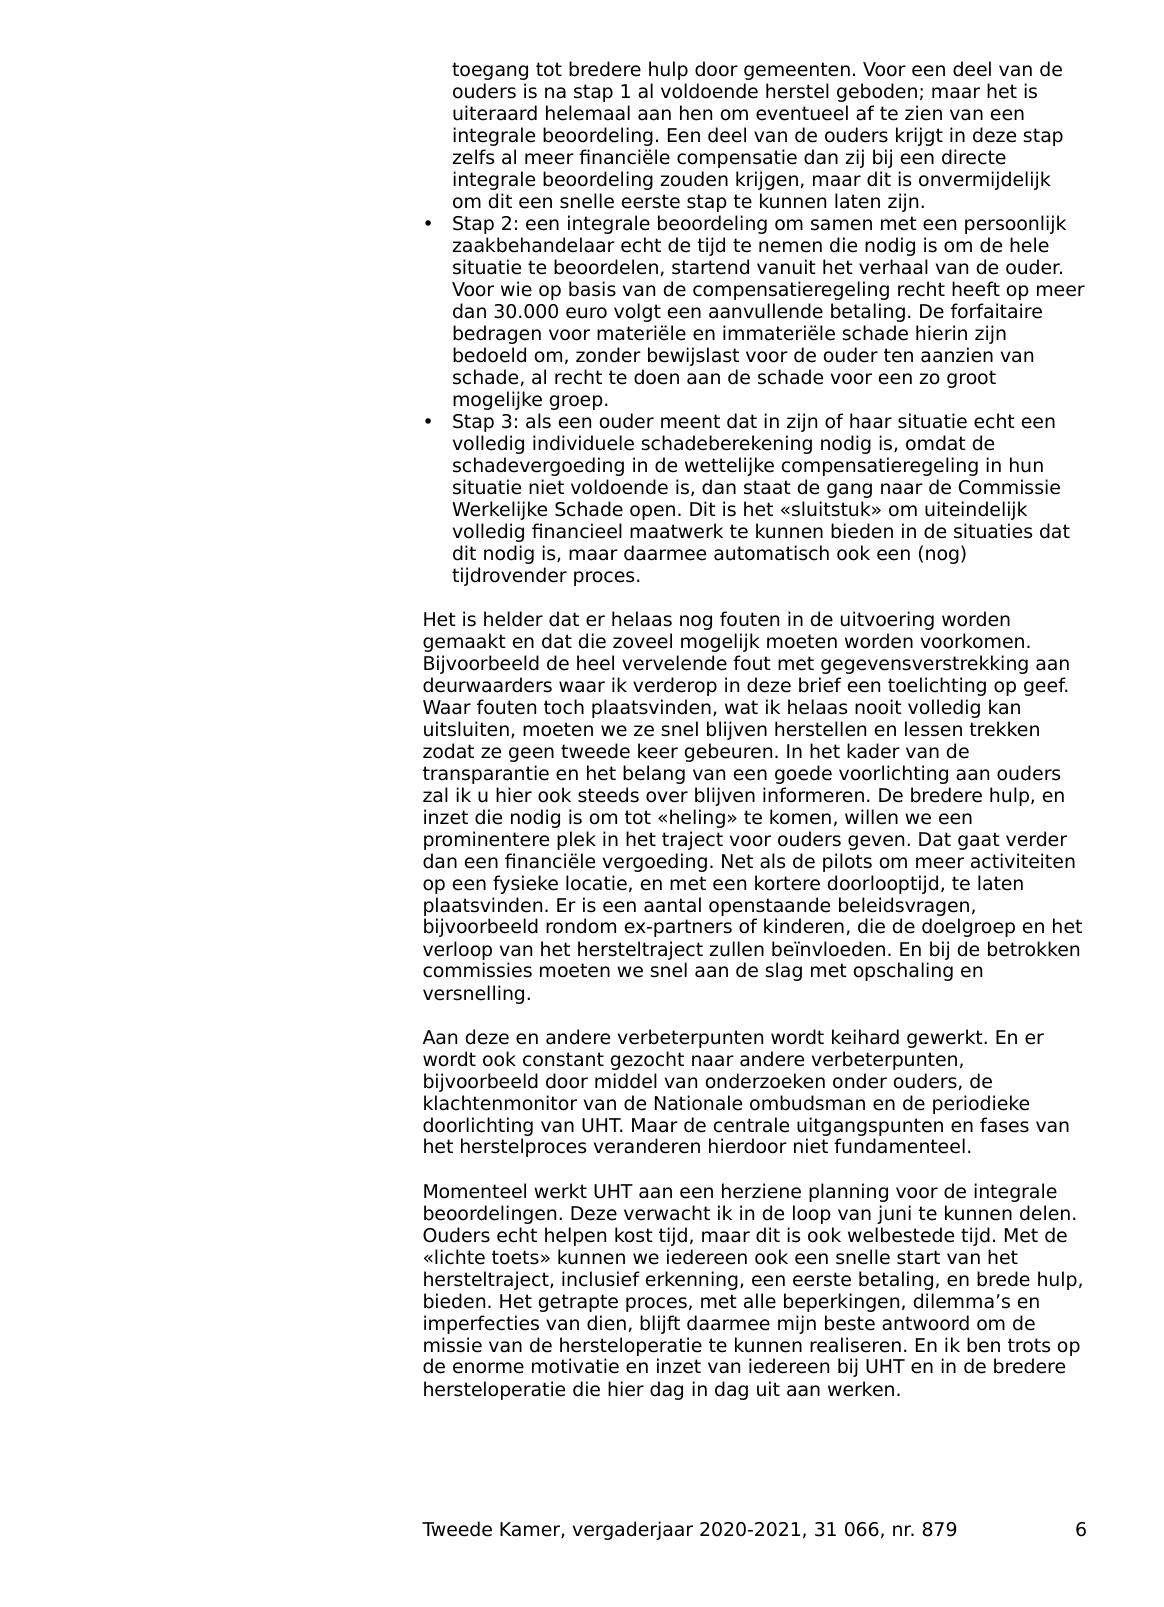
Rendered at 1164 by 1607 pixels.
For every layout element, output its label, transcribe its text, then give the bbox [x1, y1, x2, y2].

text Aan deze en andere verbeterpunten wordt keihard gewerkt. En er wordt ook constant gezocht naar andere verbeterpunten, bijvoorbeeld door middel van onderzoeken onder ouders, de klachtenmonitor van de Nationale ombudsman en de periodieke doorlichting van UHT. Maar de centrale uitgangspunten en fases van het herstelproces veranderen hierdoor niet fundamenteel. [422, 1027, 1087, 1158]
text Momenteel werkt UHT aan een herziene planning voor de integrale beoordelingen. Deze verwacht ik in de loop van juni te kunnen delen. Ouders echt helpen kost tijd, maar dit is ook welbestede tijd. Met de «lichte toets» kunnen we iedereen ook een snelle start van het hersteltraject, inclusief erkenning, een eerste betaling, en brede hulp, bieden. Het getrapte proces, met alle beperkingen, dilemma’s en imperfecties van dien, blijft daarmee mijn beste antwoord om de missie van de hersteloperatie te kunnen realiseren. En ik ben trots op de enorme motivatie en inzet van iedereen bij UHT en in de bredere hersteloperatie die hier dag in dag uit aan werken. [422, 1181, 1087, 1400]
text • Stap 2: een integrale beoordeling om samen met een persoonlijk zaakbehandelaar echt de tijd te nemen die nodig is om de hele situatie te beoordelen, startend vanuit het verhaal van de ouder. Voor wie op basis van de compensatieregeling recht heeft op meer dan 30.000 euro volgt een aanvullende betaling. De forfaitaire bedragen voor materiële en immateriële schade hierin zijn bedoeld om, zonder bewijslast voor de ouder ten aanzien van schade, al recht te doen aan de schade voor een zo groot mogelijke groep. [422, 213, 1087, 411]
text toegang tot bredere hulp door gemeenten. Voor een deel van de ouders is na stap 1 al voldoende herstel geboden; maar het is uiteraard helemaal aan hen om eventueel af te zien van een integrale beoordeling. Een deel van de ouders krijgt in deze stap zelfs al meer financiële compensatie dan zij bij een directe integrale beoordeling zouden krijgen, maar dit is onvermijdelijk om dit een snelle eerste stap te kunnen laten zijn. [422, 59, 1087, 213]
text Het is helder dat er helaas nog fouten in de uitvoering worden gemaakt en dat die zoveel mogelijk moeten worden voorkomen. Bijvoorbeeld de heel vervelende fout met gegevensverstrekking aan deurwaarders waar ik verderop in deze brief een toelichting op geef. Waar fouten toch plaatsvinden, wat ik helaas nooit volledig kan uitsluiten, moeten we ze snel blijven herstellen en lessen trekken zodat ze geen tweede keer gebeuren. In het kader van de transparantie en het belang van een goede voorlichting aan ouders zal ik u hier ook steeds over blijven informeren. De bredere hulp, en inzet die nodig is om tot «heling» te komen, willen we een prominentere plek in het traject voor ouders geven. Dat gaat verder dan een financiële vergoeding. Net als de pilots om meer activiteiten op een fysieke locatie, en met een kortere doorlooptijd, te laten plaatsvinden. Er is een aantal openstaande beleidsvragen, bijvoorbeeld rondom ex-partners of kinderen, die de doelgroep en het verloop van het hersteltraject zullen beïnvloeden. En bij de betrokken commissies moeten we snel aan de slag met opschaling en versnelling. [422, 609, 1087, 1004]
text • Stap 3: als een ouder meent dat in zijn of haar situatie echt een volledig individuele schadeberekening nodig is, omdat de schadevergoeding in de wettelijke compensatieregeling in hun situatie niet voldoende is, dan staat de gang naar de Commissie Werkelijke Schade open. Dit is het «sluitstuk» om uiteindelijk volledig financieel maatwerk te kunnen bieden in de situaties dat dit nodig is, maar daarmee automatisch ook een (nog) tijdrovender proces. [422, 411, 1087, 587]
